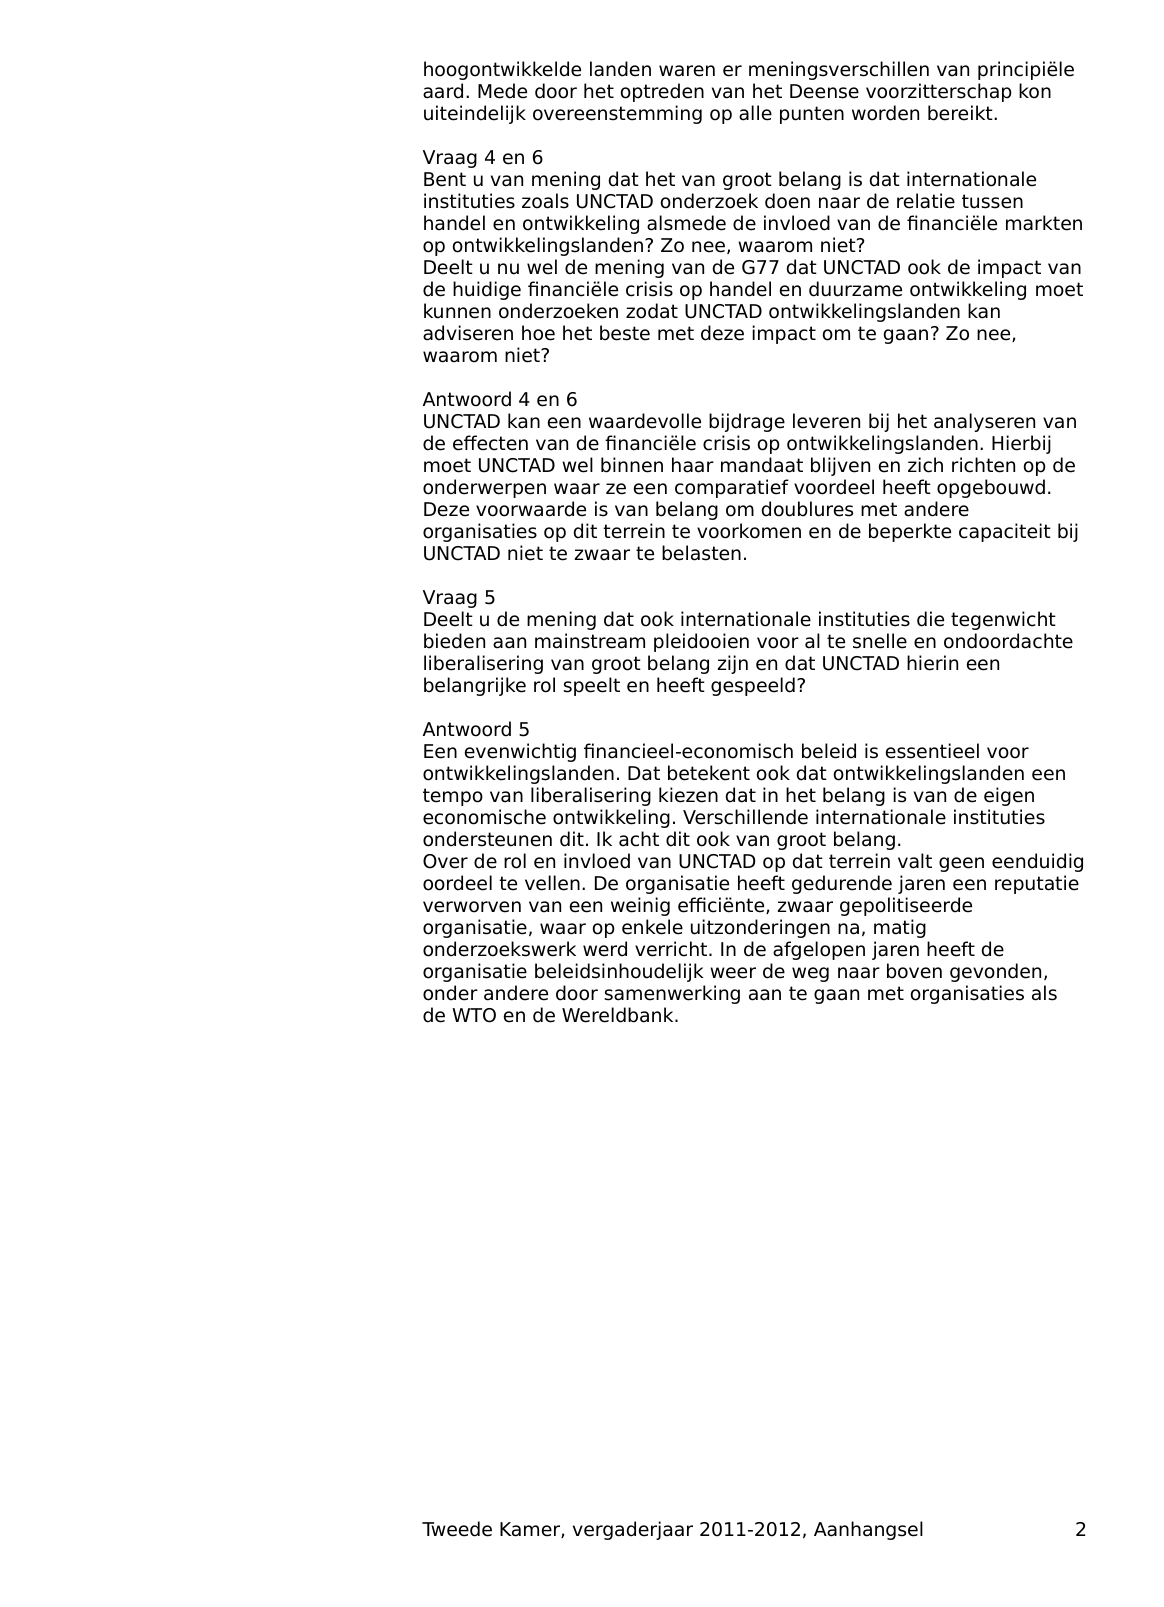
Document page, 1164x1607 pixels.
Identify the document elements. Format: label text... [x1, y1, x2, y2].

text Deelt u de mening dat ook internationale instituties die tegenwicht bieden aan mainstream pleidooien voor al te snelle en ondoordachte liberalisering van groot belang zijn en dat UNCTAD hierin een belangrijke rol speelt en heeft gespeeld? [422, 609, 1087, 697]
text Een evenwichtig financieel-economisch beleid is essentieel voor ontwikkelingslanden. Dat betekent ook dat ontwikkelingslanden een tempo van liberalisering kiezen dat in het belang is van de eigen economische ontwikkeling. Verschillende internationale instituties ondersteunen dit. Ik acht dit ook van groot belang. [422, 741, 1087, 851]
text Bent u van mening dat het van groot belang is dat internationale instituties zoals UNCTAD onderzoek doen naar de relatie tussen handel en ontwikkeling alsmede de invloed van de financiële markten op ontwikkelingslanden? Zo nee, waarom niet? [422, 169, 1087, 257]
text UNCTAD kan een waardevolle bijdrage leveren bij het analyseren van de effecten van de financiële crisis op ontwikkelingslanden. Hierbij moet UNCTAD wel binnen haar mandaat blijven en zich richten op de onderwerpen waar ze een comparatief voordeel heeft opgebouwd. Deze voorwaarde is van belang om doublures met andere organisaties op dit terrein te voorkomen en de beperkte capaciteit bij UNCTAD niet te zwaar te belasten. [422, 411, 1087, 565]
text hoogontwikkelde landen waren er meningsverschillen van principiële aard. Mede door het optreden van het Deense voorzitterschap kon uiteindelijk overeenstemming op alle punten worden bereikt. [422, 59, 1087, 125]
text Vraag 5 [422, 587, 1087, 609]
text Antwoord 5 [422, 719, 1087, 741]
text Deelt u nu wel de mening van de G77 dat UNCTAD ook de impact van de huidige financiële crisis op handel en duurzame ontwikkeling moet kunnen onderzoeken zodat UNCTAD ontwikkelingslanden kan adviseren hoe het beste met deze impact om te gaan? Zo nee, waarom niet? [422, 257, 1087, 367]
text Vraag 4 en 6 [422, 147, 1087, 169]
text Over de rol en invloed van UNCTAD op dat terrein valt geen eenduidig oordeel te vellen. De organisatie heeft gedurende jaren een reputatie verworven van een weinig efficiënte, zwaar gepolitiseerde organisatie, waar op enkele uitzonderingen na, matig onderzoekswerk werd verricht. In de afgelopen jaren heeft de organisatie beleidsinhoudelijk weer de weg naar boven gevonden, onder andere door samenwerking aan te gaan met organisaties als de WTO en de Wereldbank. [422, 851, 1087, 1027]
text Antwoord 4 en 6 [422, 389, 1087, 411]
